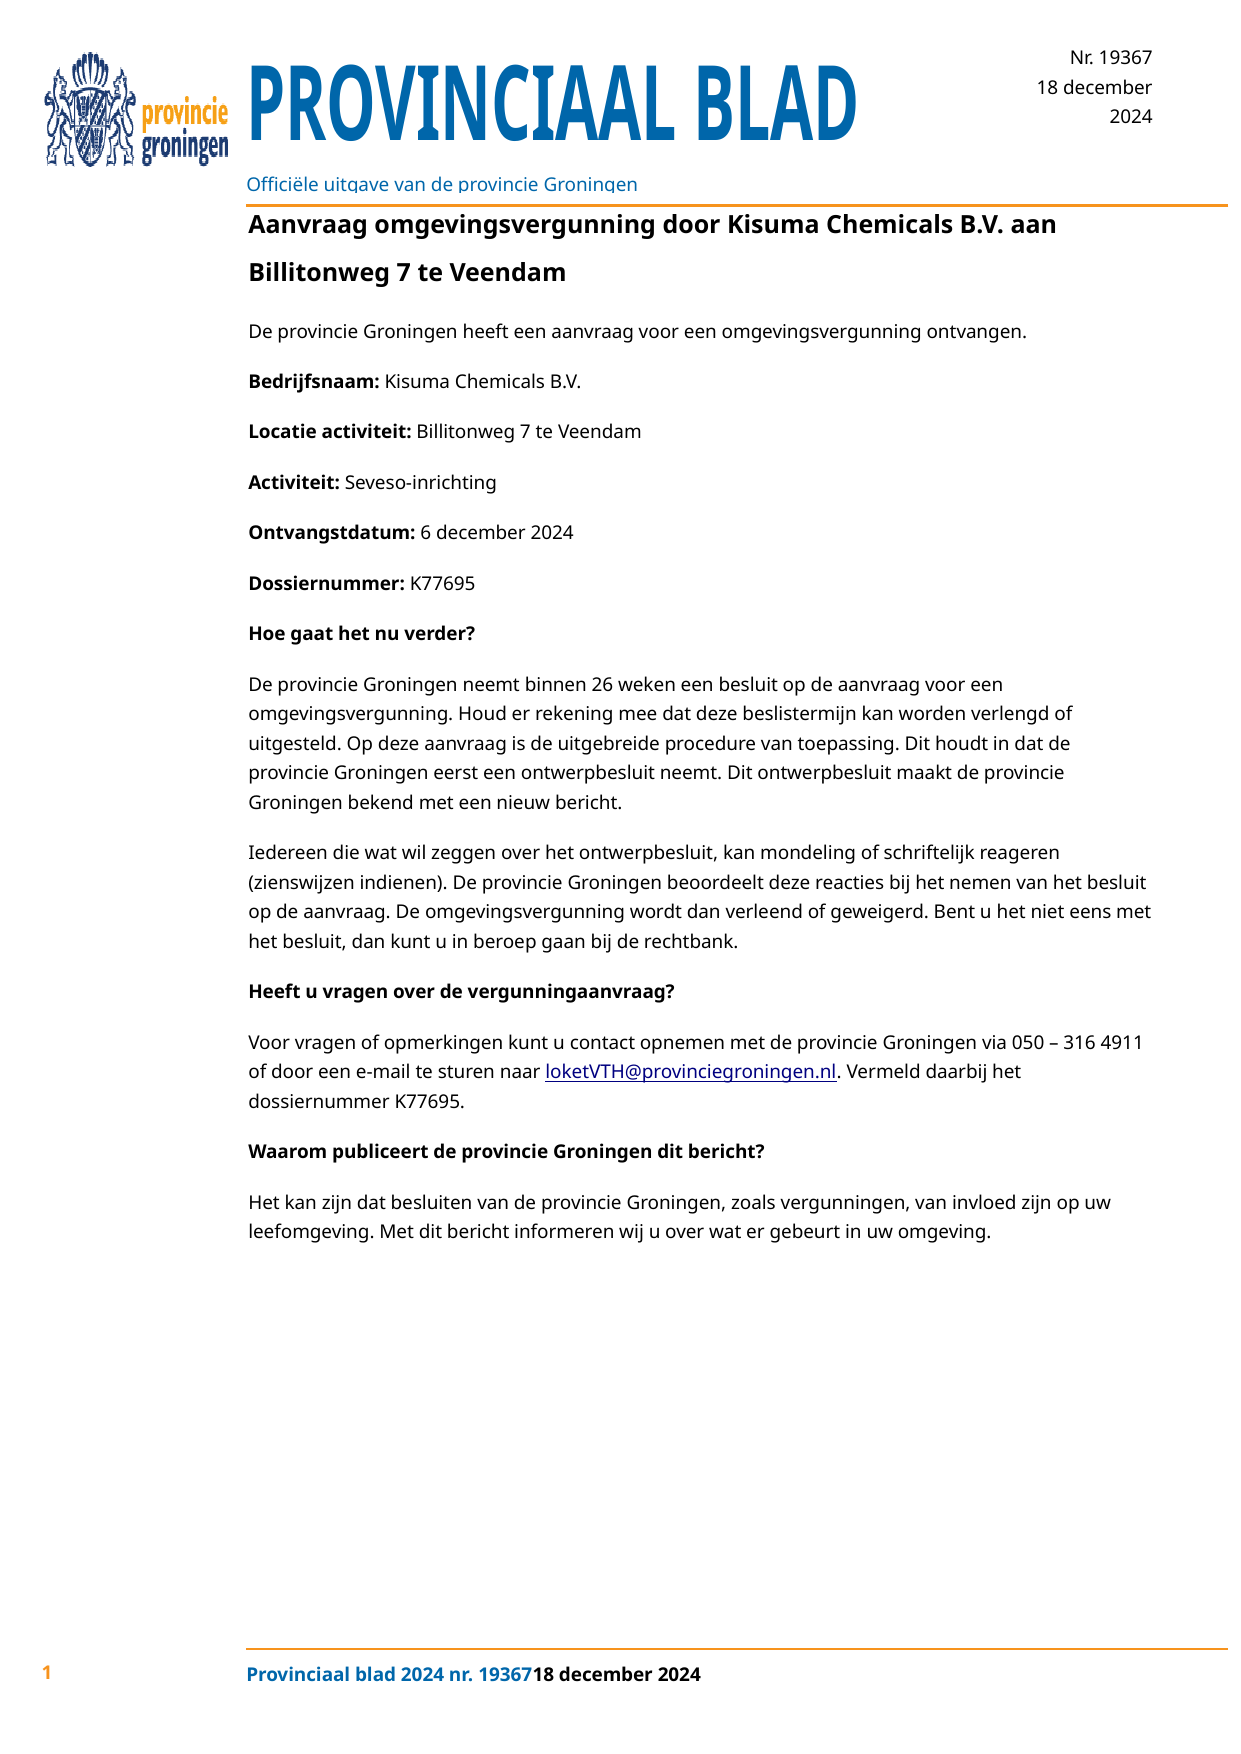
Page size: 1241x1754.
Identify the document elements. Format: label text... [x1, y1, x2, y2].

text Hoe gaat het nu verder? [248, 620, 1152, 646]
text Locatie activiteit: Billitonweg 7 te Veendam [248, 419, 1152, 444]
text Waarom publiceert de provincie Groningen dit bericht? [248, 1139, 1152, 1164]
text Voor vragen of opmerkingen kunt u contact opnemen met de provincie Groningen via 050 – 316 4911 of door een e-mail te sturen naar loketVTH@provinciegroningen.nl. Vermeld daarbij het dossiernummer K77695. [248, 1029, 1152, 1114]
text Activiteit: Seveso-inrichting [248, 469, 1152, 495]
text De provincie Groningen neemt binnen 26 weken een besluit op de aanvraag voor een omgevingsvergunning. Houd er rekening mee dat deze beslistermijn kan worden verlengd of uitgesteld. Op deze aanvraag is de uitgebreide procedure van toepassing. Dit houdt in dat de provincie Groningen eerst een ontwerpbesluit neemt. Dit ontwerpbesluit maakt de provincie Groningen bekend met een nieuw bericht. [248, 671, 1152, 815]
text Dossiernummer: K77695 [248, 570, 1152, 596]
text Aanvraag omgevingsvergunning door Kisuma Chemicals B.V. aan Billitonweg 7 te Veendam [248, 207, 1152, 288]
text Bedrijfsnaam: Kisuma Chemicals B.V. [248, 368, 1152, 394]
text Ontvangstdatum: 6 december 2024 [248, 519, 1152, 545]
picture [41, 47, 231, 172]
text De provincie Groningen heeft een aanvraag voor een omgevingsvergunning ontvangen. [248, 318, 1152, 344]
text Het kan zijn dat besluiten van de provincie Groningen, zoals vergunningen, van invloed zijn op uw leefomgeving. Met dit bericht informeren wij u over wat er gebeurt in uw omgeving. [248, 1189, 1152, 1244]
text Heeft u vragen over de vergunningaanvraag? [248, 979, 1152, 1004]
text Iedereen die wat wil zeggen over het ontwerpbesluit, kan mondeling of schriftelijk reageren (zienswijzen indienen). De provincie Groningen beoordeelt deze reacties bij het nemen van het besluit op de aanvraag. De omgevingsvergunning wordt dan verleend of geweigerd. Bent u het niet eens met het besluit, dan kunt u in beroep gaan bij de rechtbank. [248, 839, 1152, 954]
